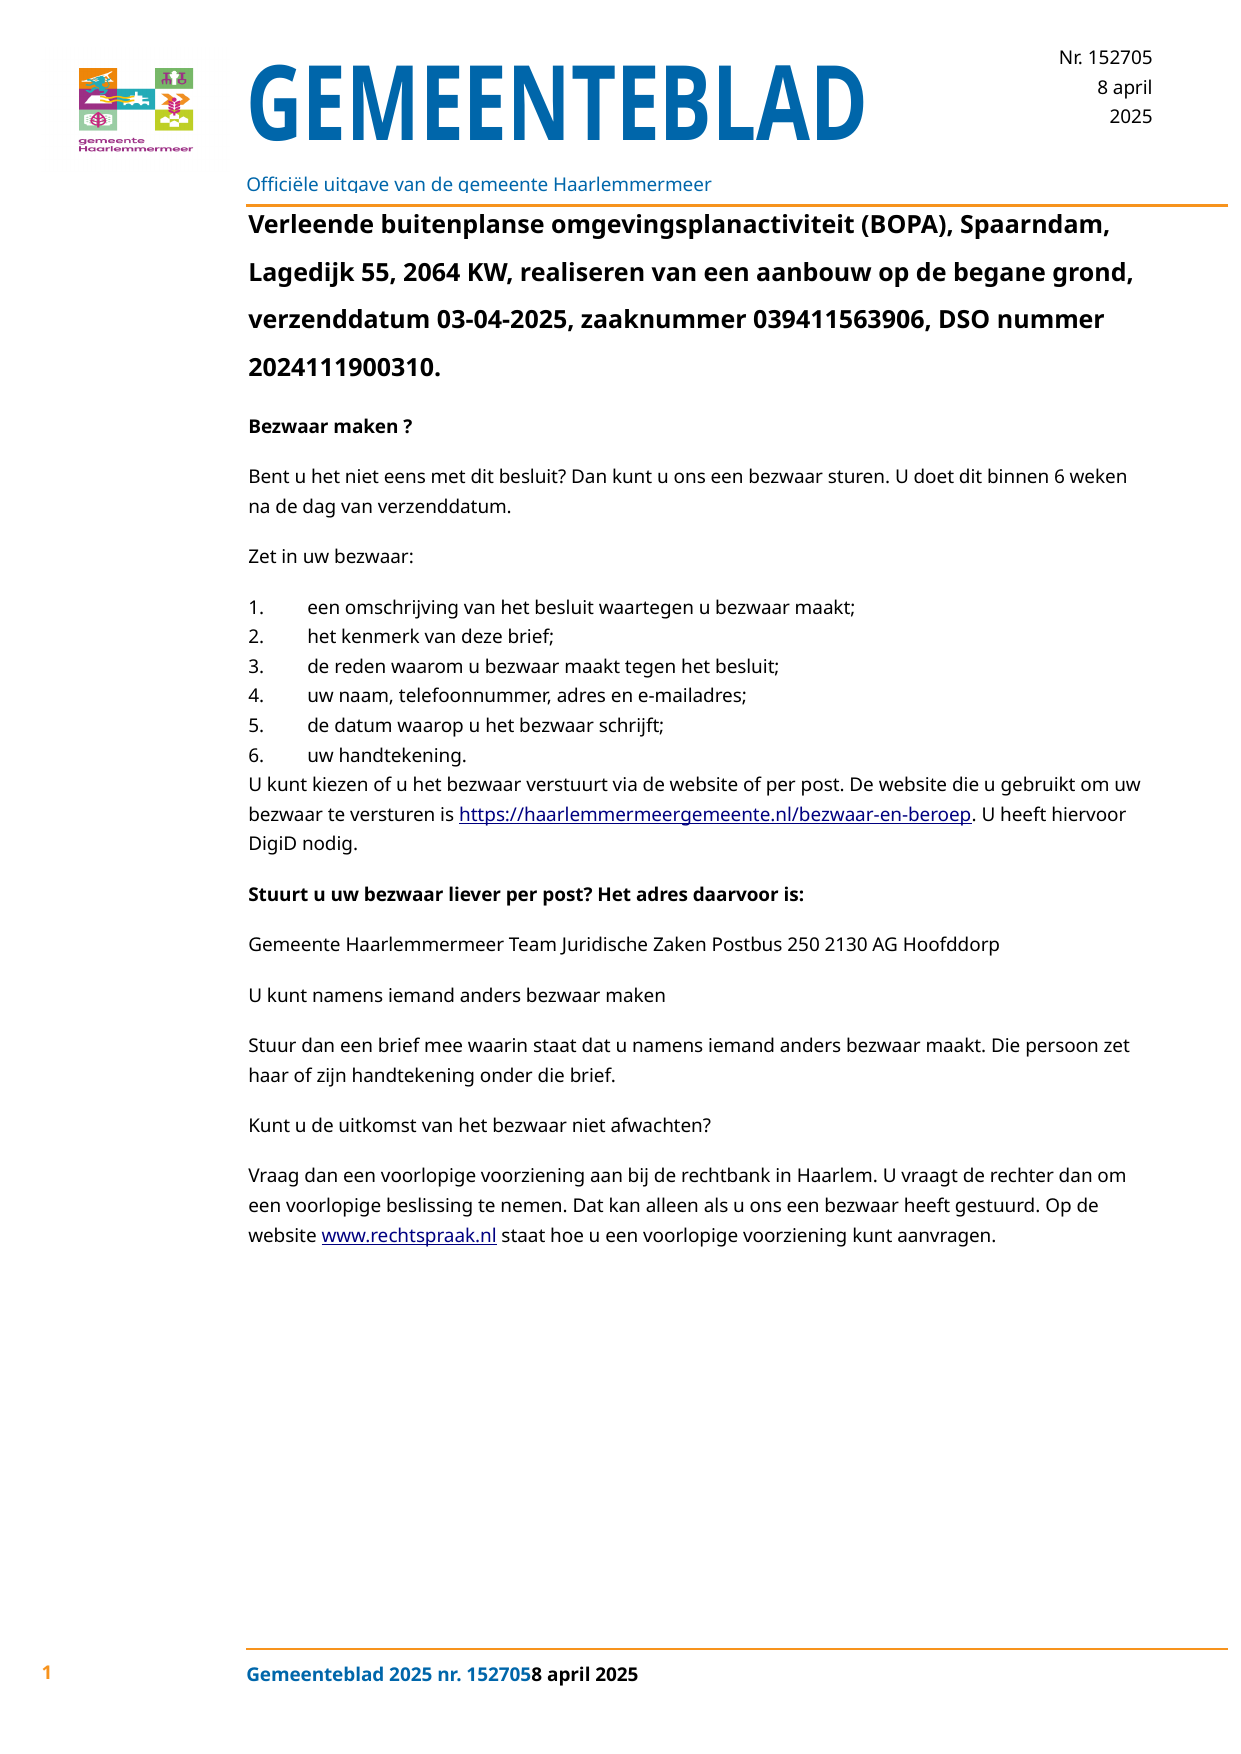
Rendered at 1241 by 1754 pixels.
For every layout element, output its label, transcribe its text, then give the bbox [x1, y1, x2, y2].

text Vraag dan een voorlopige voorziening aan bij de rechtbank in Haarlem. U vraagt de rechter dan om een voorlopige beslissing te nemen. Dat kan alleen als u ons een bezwaar heeft gestuurd. Op de website www.rechtspraak.nl staat hoe u een voorlopige voorziening kunt aanvragen. [248, 1163, 1152, 1248]
list uw handtekening. [248, 742, 1152, 768]
list uw naam, telefoonnummer, adres en e-mailadres; [248, 683, 1152, 708]
text Gemeente Haarlemmermeer Team Juridische Zaken Postbus 250 2130 AG Hoofddorp [248, 931, 1152, 957]
text Bezwaar maken ? [248, 413, 1152, 439]
list de reden waarom u bezwaar maakt tegen het besluit; [248, 653, 1152, 679]
list het kenmerk van deze brief; [248, 623, 1152, 649]
text Stuurt u uw bezwaar liever per post? Het adres daarvoor is: [248, 881, 1152, 907]
picture [41, 47, 231, 172]
text Kunt u de uitkomst van het bezwaar niet afwachten? [248, 1112, 1152, 1138]
text Verleende buitenplanse omgevingsplanactiviteit (BOPA), Spaarndam, Lagedijk 55, 2064 KW, realiseren van een aanbouw op de begane grond, verzenddatum 03-04-2025, zaaknummer 039411563906, DSO nummer 2024111900310. [248, 207, 1152, 384]
text U kunt namens iemand anders bezwaar maken [248, 982, 1152, 1008]
text U kunt kiezen of u het bezwaar verstuurt via de website of per post. De website die u gebruikt om uw bezwaar te versturen is https://haarlemmermeergemeente.nl/bezwaar-en-beroep. U heeft hiervoor DigiD nodig. [248, 771, 1152, 856]
text Zet in uw bezwaar: [248, 543, 1152, 569]
text Bent u het niet eens met dit besluit? Dan kunt u ons een bezwaar sturen. U doet dit binnen 6 weken na de dag van verzenddatum. [248, 463, 1152, 519]
list de datum waarop u het bezwaar schrijft; [248, 712, 1152, 738]
text Stuur dan een brief mee waarin staat dat u namens iemand anders bezwaar maakt. Die persoon zet haar of zijn handtekening onder die brief. [248, 1032, 1152, 1088]
list een omschrijving van het besluit waartegen u bezwaar maakt; [248, 594, 1152, 620]
